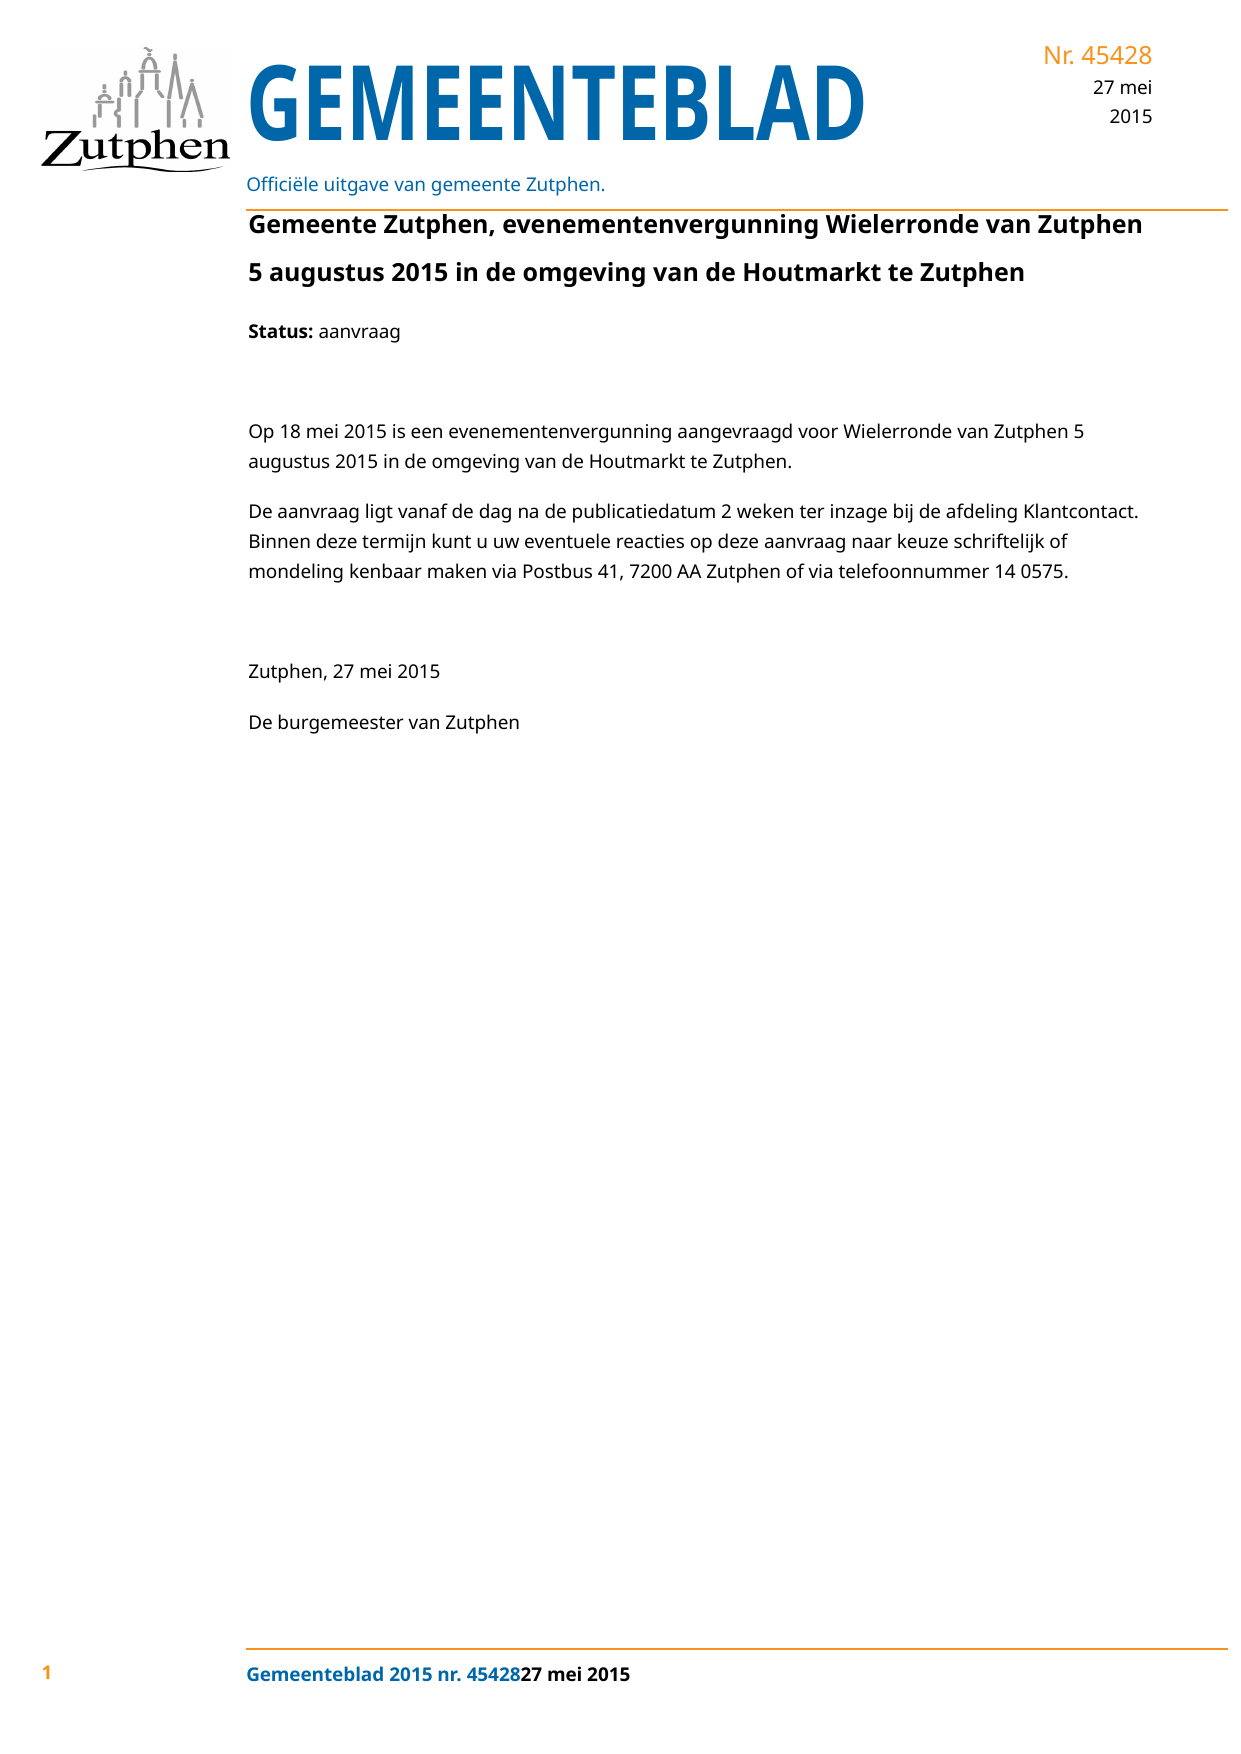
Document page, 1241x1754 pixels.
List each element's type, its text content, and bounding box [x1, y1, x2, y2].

text Status: aanvraag [248, 318, 1152, 344]
text De aanvraag ligt vanaf de dag na de publicatiedatum 2 weken ter inzage bij de afdeling Klantcontact. Binnen deze termijn kunt u uw eventuele reacties op deze aanvraag naar keuze schriftelijk of mondeling kenbaar maken via Postbus 41, 7200 AA Zutphen of via telefoonnummer 14 0575. [248, 499, 1152, 584]
text De burgemeester van Zutphen [248, 709, 1152, 735]
text Zutphen, 27 mei 2015 [248, 659, 1152, 684]
picture [41, 47, 231, 172]
text Gemeente Zutphen, evenementenvergunning Wielerronde van Zutphen 5 augustus 2015 in de omgeving van de Houtmarkt te Zutphen [248, 211, 1152, 288]
text Op 18 mei 2015 is een evenementenvergunning aangevraagd voor Wielerronde van Zutphen 5 augustus 2015 in de omgeving van de Houtmarkt te Zutphen. [248, 419, 1152, 474]
